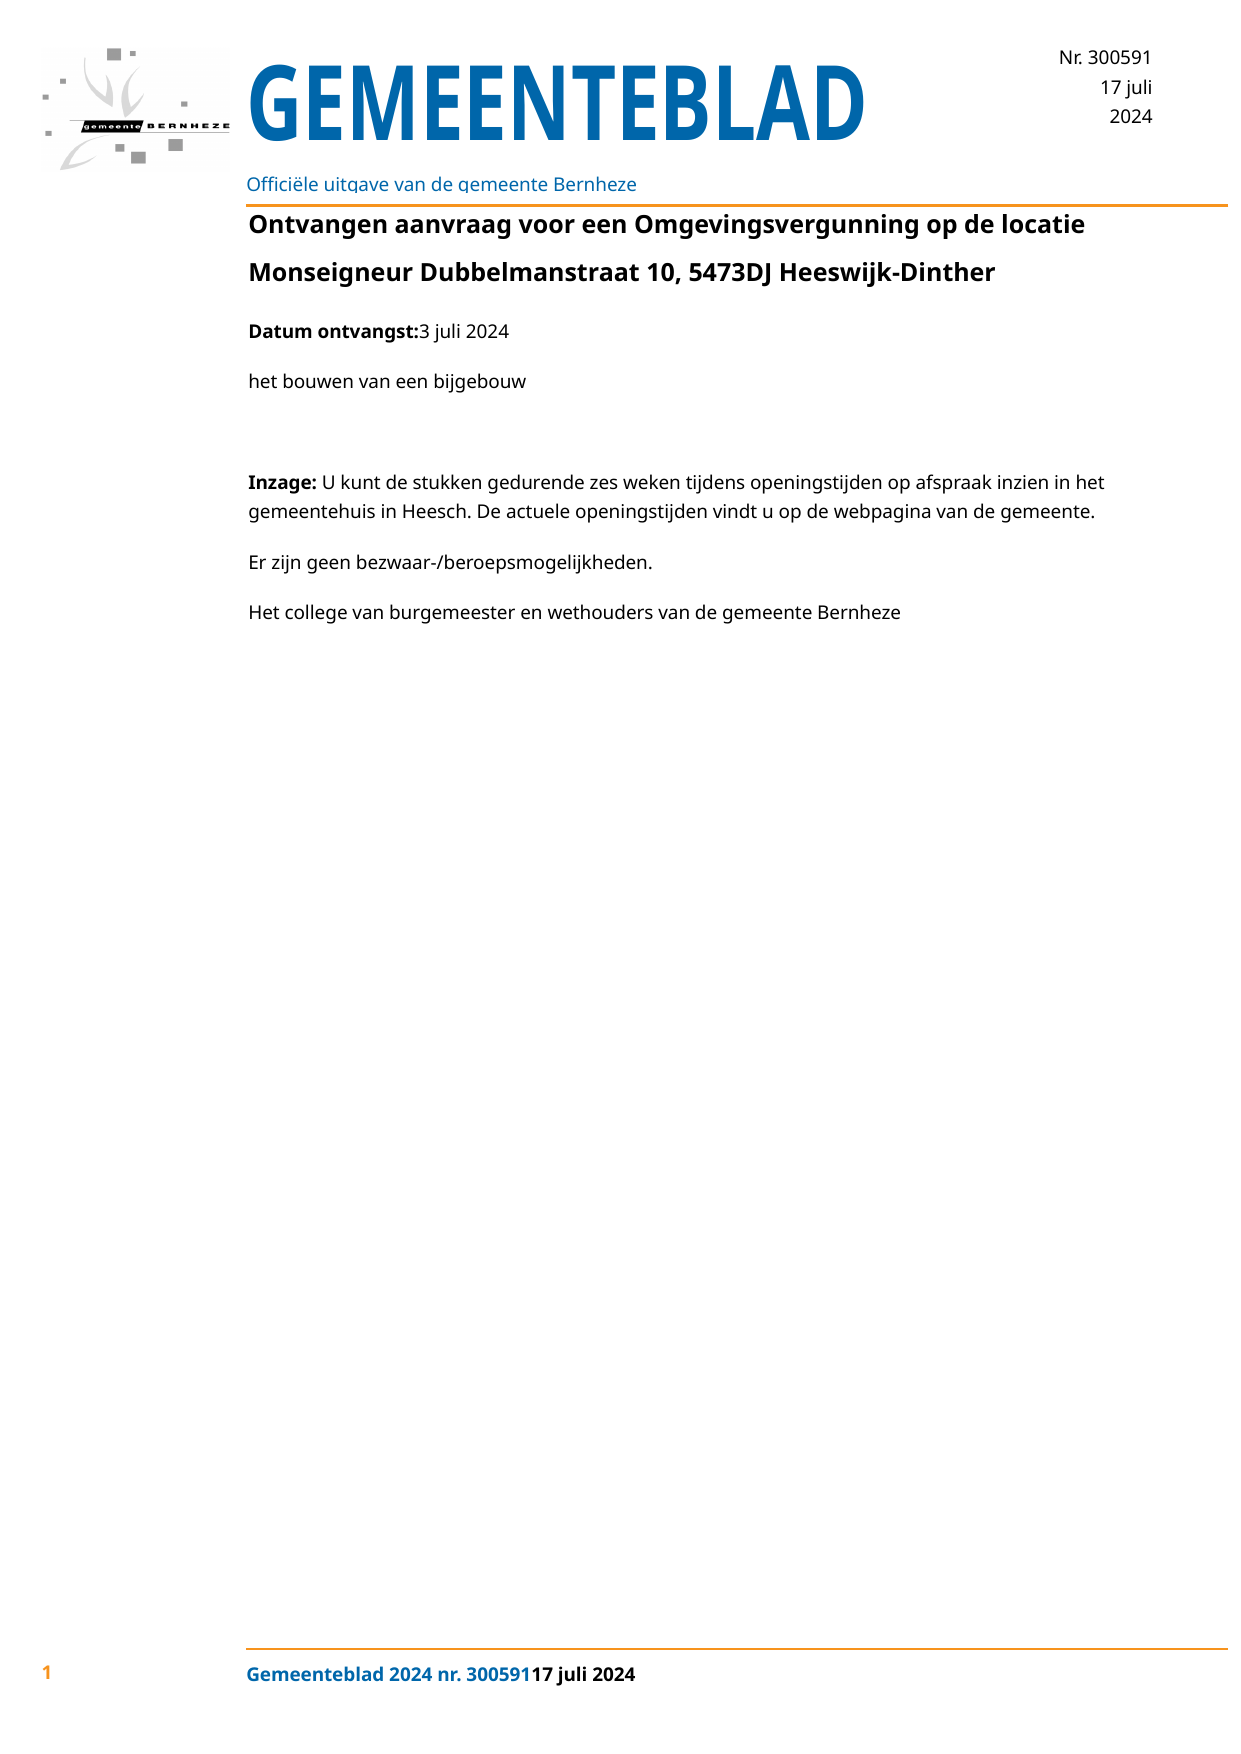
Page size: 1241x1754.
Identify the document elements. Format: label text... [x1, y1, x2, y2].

text Ontvangen aanvraag voor een Omgevingsvergunning op de locatie Monseigneur Dubbelmanstraat 10, 5473DJ Heeswijk-Dinther [248, 207, 1152, 288]
text Er zijn geen bezwaar-/beroepsmogelijkheden. [248, 549, 1152, 575]
picture [41, 47, 231, 172]
text Datum ontvangst:3 juli 2024 [248, 318, 1152, 344]
text het bouwen van een bijgebouw [248, 368, 1152, 394]
text Inzage: U kunt de stukken gedurende zes weken tijdens openingstijden op afspraak inzien in het gemeentehuis in Heesch. De actuele openingstijden vindt u op de webpagina van de gemeente. [248, 469, 1152, 524]
text Het college van burgemeester en wethouders van de gemeente Bernheze [248, 599, 1152, 625]
